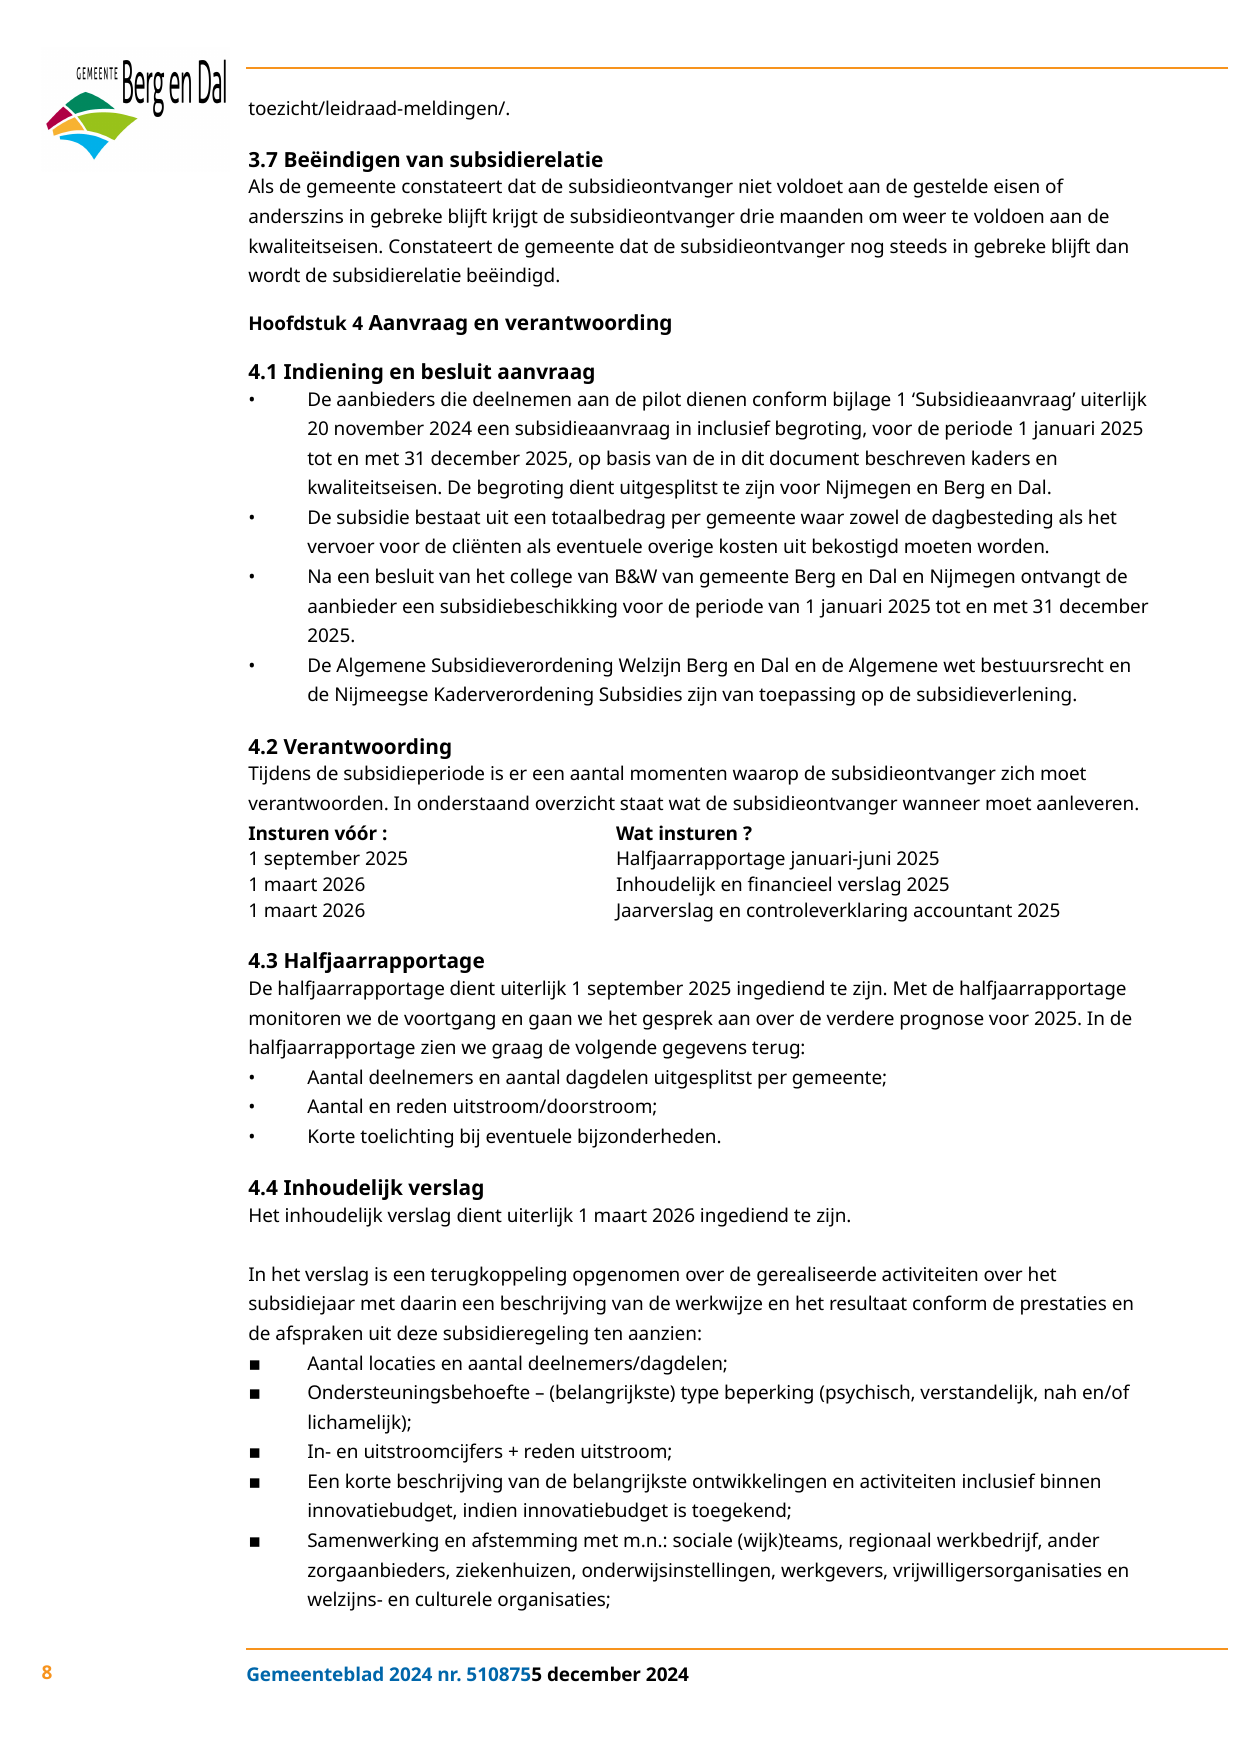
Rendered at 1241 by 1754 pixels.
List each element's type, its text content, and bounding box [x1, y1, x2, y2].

text De halfjaarrapportage dient uiterlijk 1 september 2025 ingediend te zijn. Met de halfjaarrapportage monitoren we de voortgang en gaan we het gesprek aan over de verdere prognose voor 2025. In de halfjaarrapportage zien we graag de volgende gegevens terug: [248, 975, 1152, 1060]
table_cell Jaarverslag en controleverklaring accountant 2025 [616, 897, 1152, 923]
text Hoofdstuk 4 Aanvraag en verantwoording [248, 308, 1152, 336]
list De Algemene Subsidieverordening Welzijn Berg en Dal en de Algemene wet bestuursrecht en de Nijmeegse Kaderverordening Subsidies zijn van toepassing op de subsidieverlening. [248, 652, 1152, 707]
list Aantal en reden uitstroom/doorstroom; [248, 1093, 1152, 1119]
text Tijdens de subsidieperiode is er een aantal momenten waarop de subsidieontvanger zich moet verantwoorden. In onderstaand overzicht staat wat de subsidieontvanger wanneer moet aanleveren. [248, 760, 1152, 816]
table_cell Halfjaarrapportage januari-juni 2025 [616, 845, 1152, 871]
table_cell [432, 897, 616, 923]
table_cell Inhoudelijk en financieel verslag 2025 [616, 871, 1152, 897]
text toezicht/leidraad-meldingen/. [248, 95, 1152, 121]
list Korte toelichting bij eventuele bijzonderheden. [248, 1123, 1152, 1149]
text Het inhoudelijk verslag dient uiterlijk 1 maart 2026 ingediend te zijn. [248, 1202, 1152, 1228]
text 4.2 Verantwoording [248, 732, 1152, 760]
text 4.3 Halfjaarrapportage [248, 947, 1152, 975]
list Ondersteuningsbehoefte – (belangrijkste) type beperking (psychisch, verstandelijk, nah en/of lichamelijk); [248, 1379, 1152, 1435]
table_cell 1 maart 2026 [248, 871, 432, 897]
text Als de gemeente constateert dat de subsidieontvanger niet voldoet aan de gestelde eisen of anderszins in gebreke blijft krijgt de subsidieontvanger drie maanden om weer te voldoen aan de kwaliteitseisen. Constateert de gemeente dat de subsidieontvanger nog steeds in gebreke blijft dan wordt de subsidierelatie beëindigd. [248, 174, 1152, 288]
table_cell [432, 871, 616, 897]
list Samenwerking en afstemming met m.n.: sociale (wijk)teams, regionaal werkbedrijf, ander zorgaanbieders, ziekenhuizen, onderwijsinstellingen, werkgevers, vrijwilligersorganisaties en welzijns- en culturele organisaties; [248, 1527, 1152, 1612]
list Aantal locaties en aantal deelnemers/dagdelen; [248, 1350, 1152, 1376]
text In het verslag is een terugkoppeling opgenomen over de gerealiseerde activiteiten over het subsidiejaar met daarin een beschrijving van de werkwijze en het resultaat conform de prestaties en de afspraken uit deze subsidieregeling ten aanzien: [248, 1261, 1152, 1346]
picture [41, 47, 231, 172]
text 4.1 Indiening en besluit aanvraag [248, 357, 1152, 386]
list De aanbieders die deelnemen aan de pilot dienen conform bijlage 1 ‘Subsidieaanvraag’ uiterlijk 20 november 2024 een subsidieaanvraag in inclusief begroting, voor de periode 1 januari 2025 tot en met 31 december 2025, op basis van de in dit document beschreven kaders en kwaliteitseisen. De begroting dient uitgesplitst te zijn voor Nijmegen en Berg en Dal. [248, 386, 1152, 500]
list Een korte beschrijving van de belangrijkste ontwikkelingen en activiteiten inclusief binnen innovatiebudget, indien innovatiebudget is toegekend; [248, 1468, 1152, 1523]
list De subsidie bestaat uit een totaalbedrag per gemeente waar zowel de dagbesteding als het vervoer voor de cliënten als eventuele overige kosten uit bekostigd moeten worden. [248, 504, 1152, 559]
table_header Insturen vóór : [248, 820, 432, 845]
list Na een besluit van het college van B&W van gemeente Berg en Dal en Nijmegen ontvangt de aanbieder een subsidiebeschikking voor de periode van 1 januari 2025 tot en met 31 december 2025. [248, 563, 1152, 648]
table_header Wat insturen ? [616, 820, 1152, 845]
table_cell [432, 845, 616, 871]
list In- en uitstroomcijfers + reden uitstroom; [248, 1438, 1152, 1464]
text 3.7 Beëindigen van subsidierelatie [248, 145, 1152, 174]
table_cell 1 maart 2026 [248, 897, 432, 923]
table_header [432, 820, 616, 845]
text 4.4 Inhoudelijk verslag [248, 1173, 1152, 1202]
table_cell 1 september 2025 [248, 845, 432, 871]
list Aantal deelnemers en aantal dagdelen uitgesplitst per gemeente; [248, 1064, 1152, 1089]
